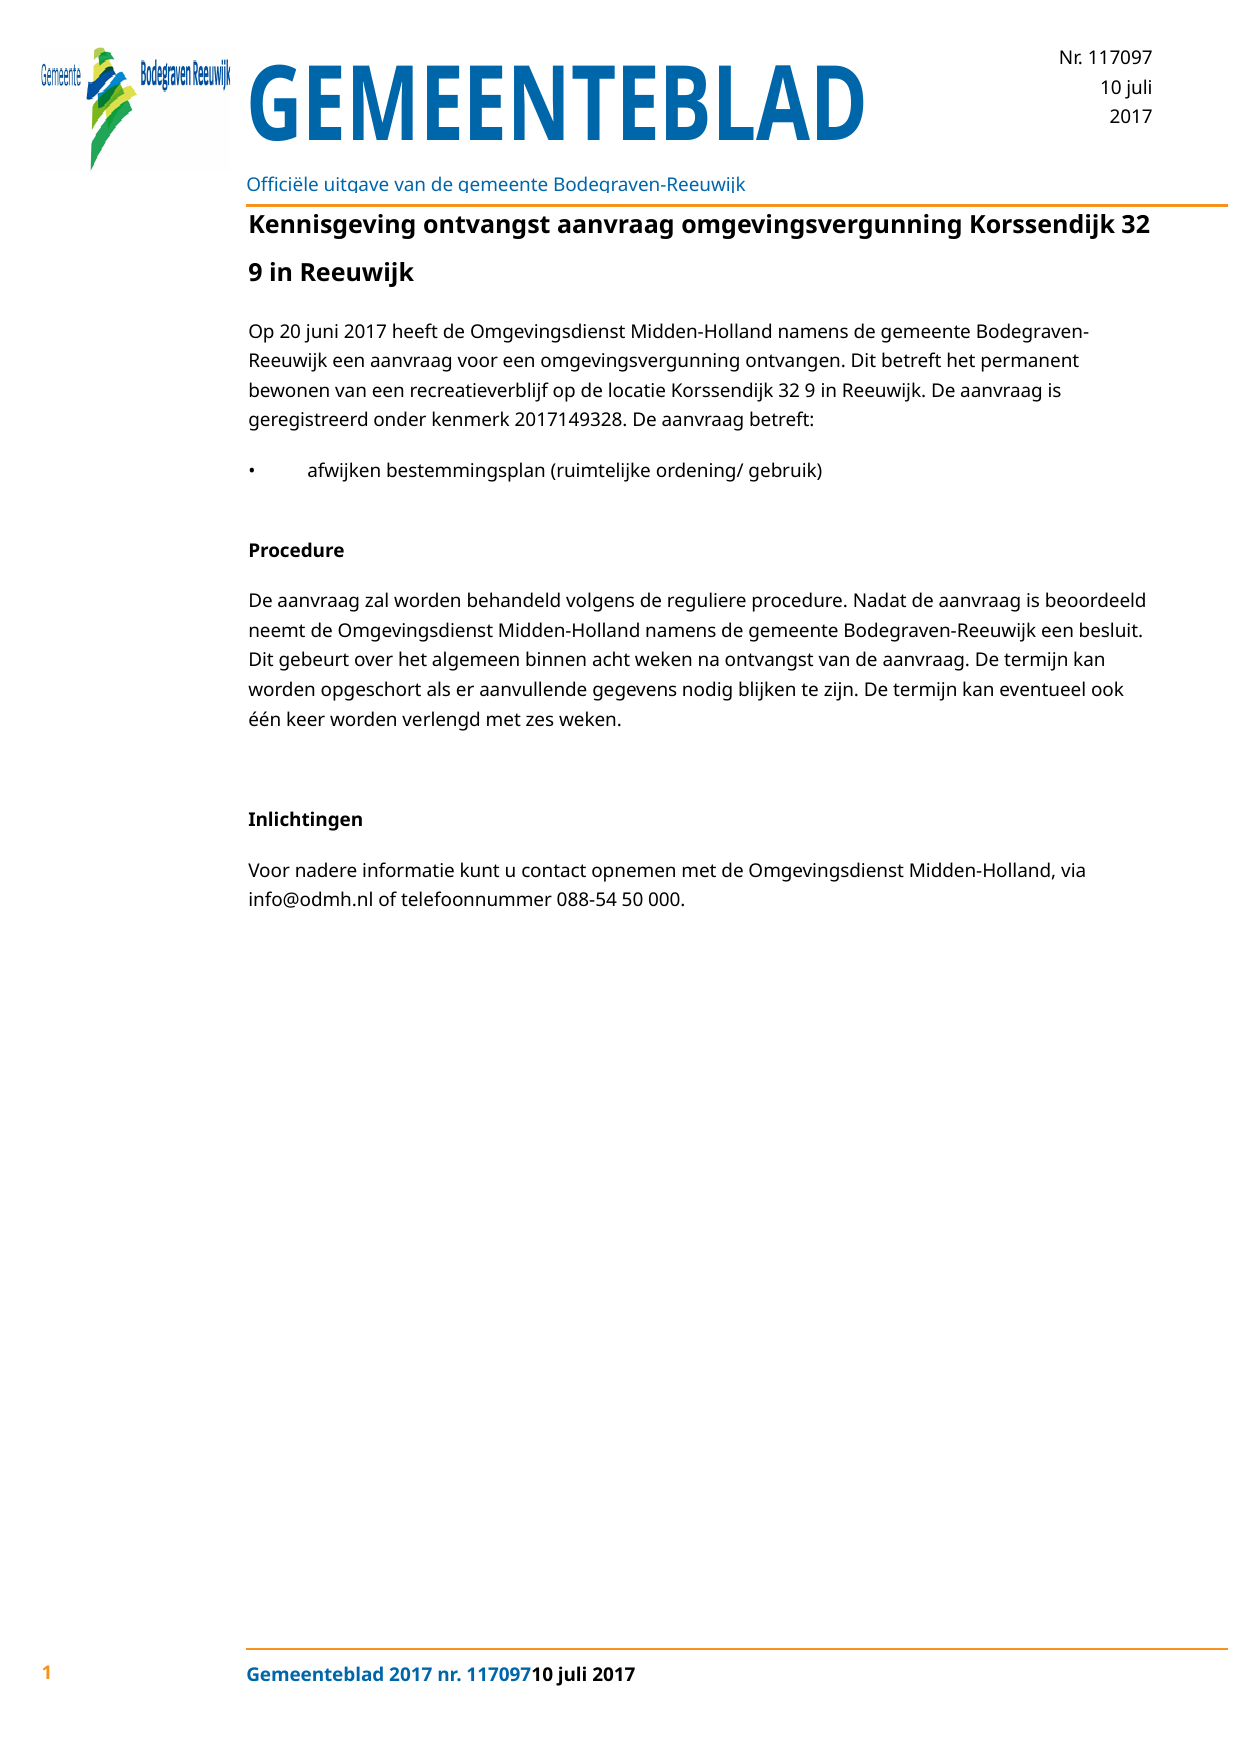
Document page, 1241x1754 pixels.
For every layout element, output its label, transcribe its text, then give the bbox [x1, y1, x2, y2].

text De aanvraag zal worden behandeld volgens de reguliere procedure. Nadat de aanvraag is beoordeeld neemt de Omgevingsdienst Midden-Holland namens de gemeente Bodegraven-Reeuwijk een besluit. Dit gebeurt over het algemeen binnen acht weken na ontvangst van de aanvraag. De termijn kan worden opgeschort als er aanvullende gegevens nodig blijken te zijn. De termijn kan eventueel ook één keer worden verlengd met zes weken. [248, 587, 1152, 732]
picture [41, 47, 231, 172]
text Kennisgeving ontvangst aanvraag omgevingsvergunning Korssendijk 32 9 in Reeuwijk [248, 207, 1152, 288]
text Procedure [248, 537, 1152, 563]
text Voor nadere informatie kunt u contact opnemen met de Omgevingsdienst Midden-Holland, via info@odmh.nl of telefoonnummer 088-54 50 000. [248, 857, 1152, 912]
list afwijken bestemmingsplan (ruimtelijke ordening/ gebruik) [248, 457, 1152, 483]
text Inlichtingen [248, 807, 1152, 832]
text Op 20 juni 2017 heeft de Omgevingsdienst Midden-Holland namens de gemeente Bodegraven-Reeuwijk een aanvraag voor een omgevingsvergunning ontvangen. Dit betreft het permanent bewonen van een recreatieverblijf op de locatie Korssendijk 32 9 in Reeuwijk. De aanvraag is geregistreerd onder kenmerk 2017149328. De aanvraag betreft: [248, 318, 1152, 432]
